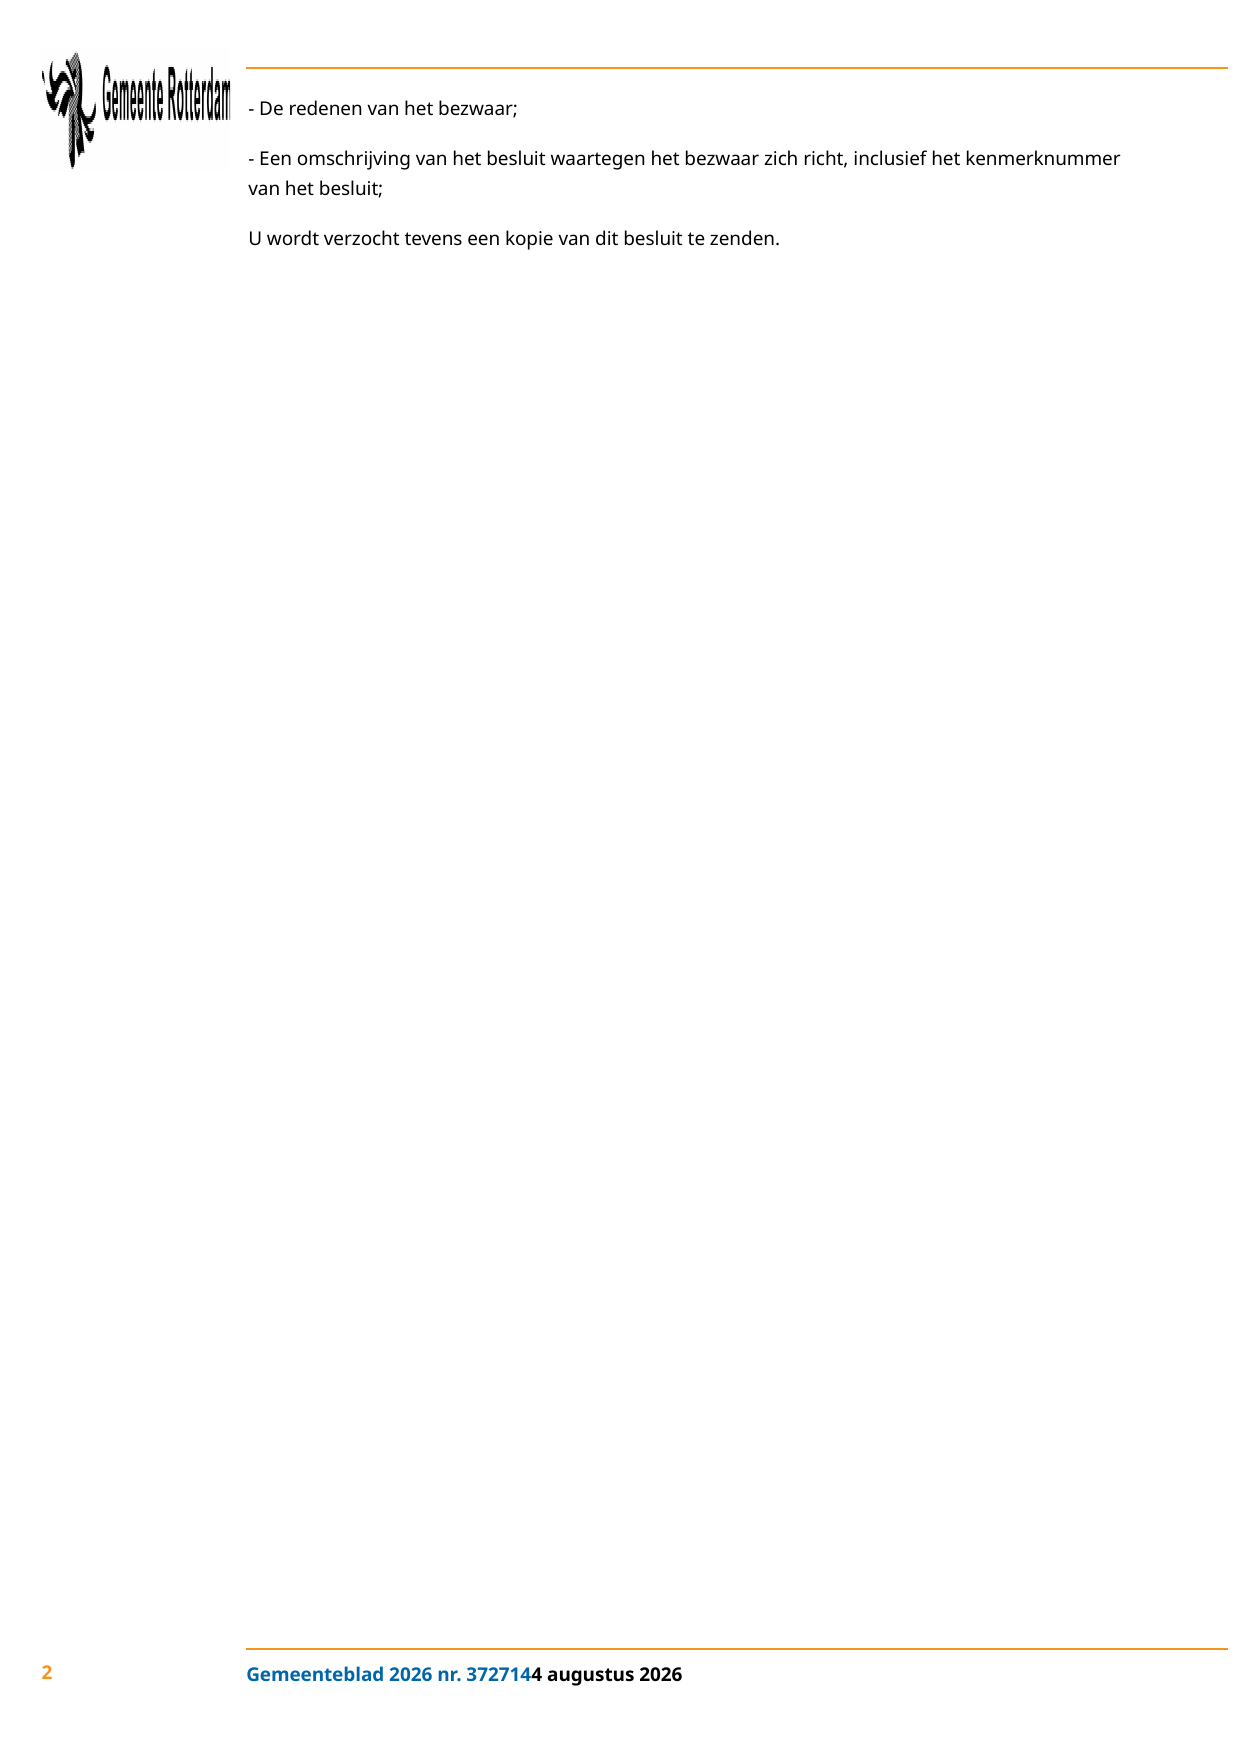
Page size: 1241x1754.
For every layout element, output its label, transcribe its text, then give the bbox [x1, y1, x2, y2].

picture [41, 47, 231, 172]
text - Een omschrijving van het besluit waartegen het bezwaar zich richt, inclusief het kenmerknummer van het besluit; [248, 145, 1152, 201]
text - De redenen van het bezwaar; [248, 95, 1152, 121]
text U wordt verzocht tevens een kopie van dit besluit te zenden. [248, 225, 1152, 251]
